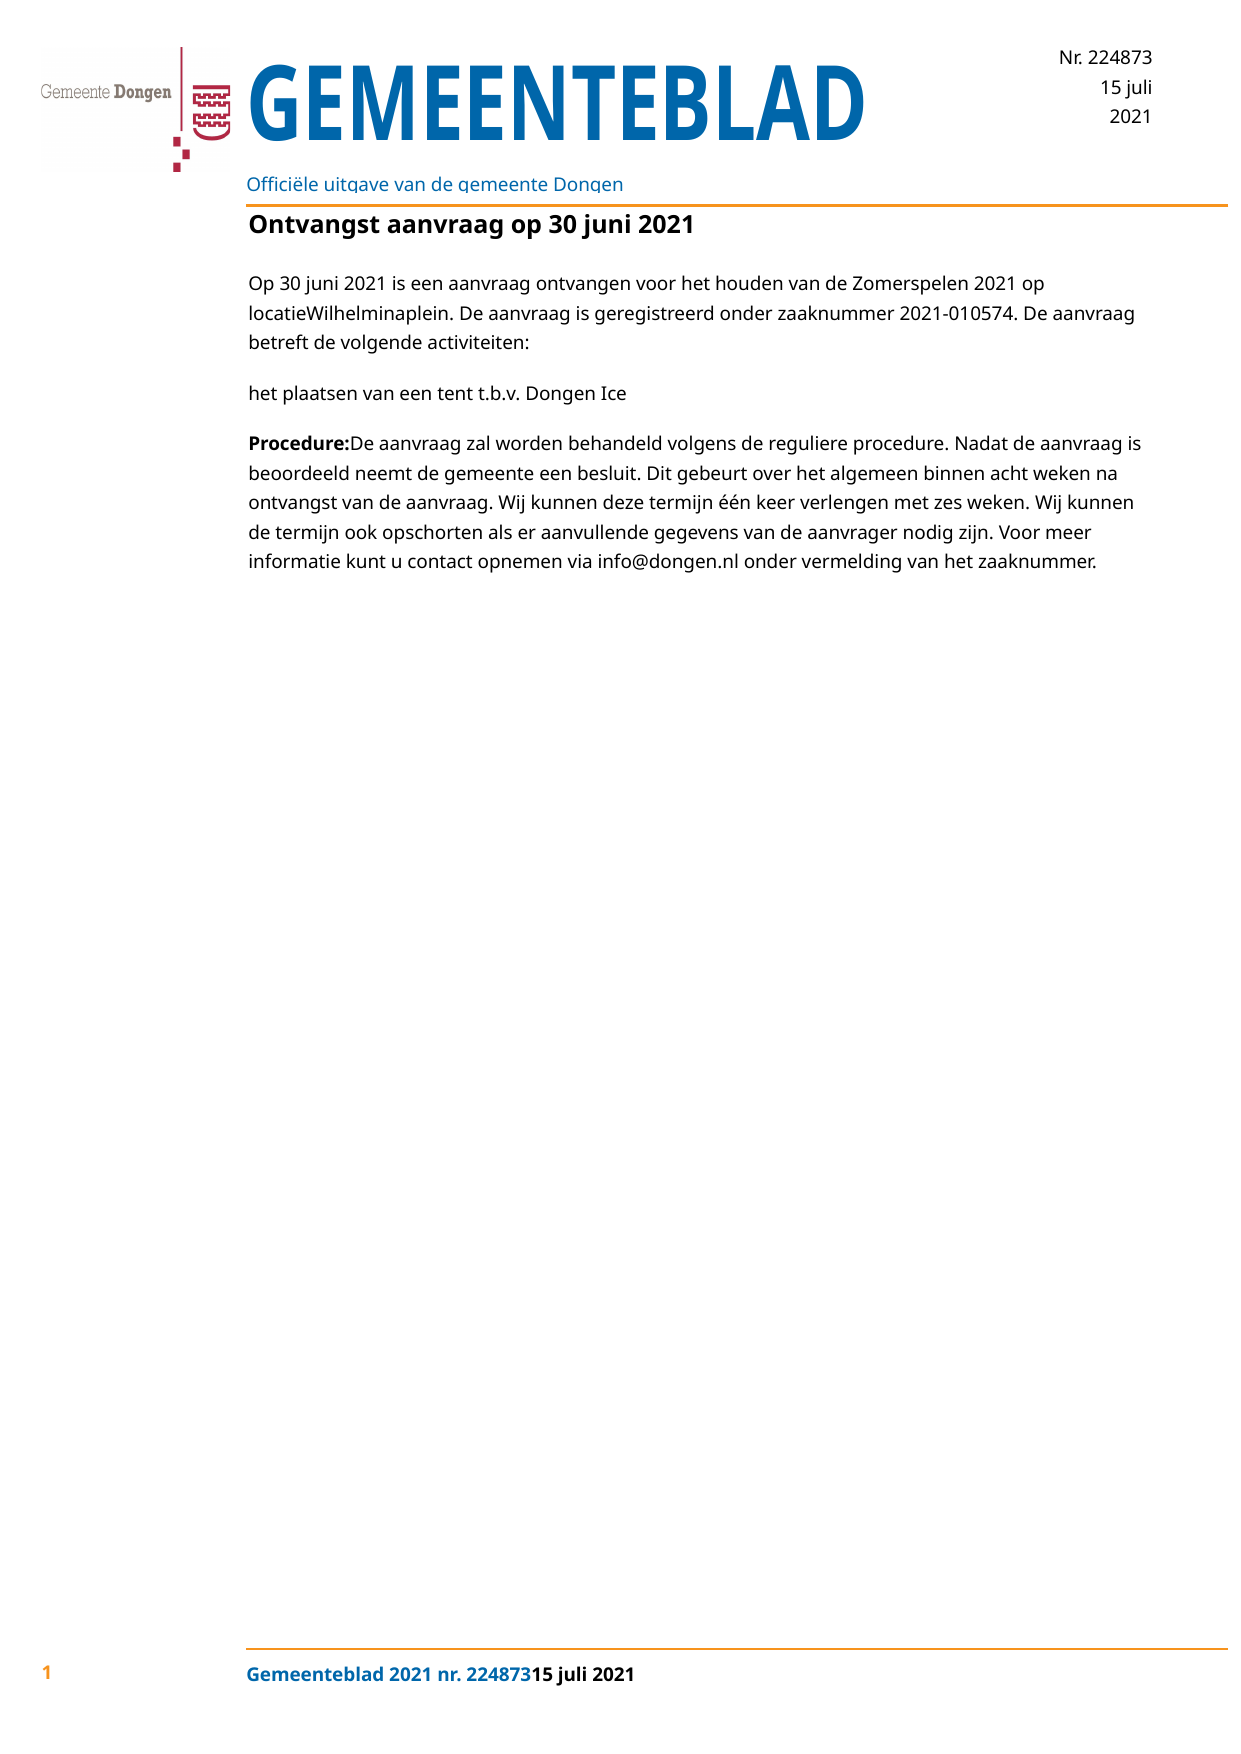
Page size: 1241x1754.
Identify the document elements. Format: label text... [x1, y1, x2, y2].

text het plaatsen van een tent t.b.v. Dongen Ice [248, 380, 1152, 406]
picture [41, 47, 231, 172]
text Ontvangst aanvraag op 30 juni 2021 [248, 207, 1152, 241]
text Procedure:De aanvraag zal worden behandeld volgens de reguliere procedure. Nadat de aanvraag is beoordeeld neemt de gemeente een besluit. Dit gebeurt over het algemeen binnen acht weken na ontvangst van de aanvraag. Wij kunnen deze termijn één keer verlengen met zes weken. Wij kunnen de termijn ook opschorten als er aanvullende gegevens van de aanvrager nodig zijn. Voor meer informatie kunt u contact opnemen via info@dongen.nl onder vermelding van het zaaknummer. [248, 430, 1152, 574]
text Op 30 juni 2021 is een aanvraag ontvangen voor het houden van de Zomerspelen 2021 op locatieWilhelminaplein. De aanvraag is geregistreerd onder zaaknummer 2021-010574. De aanvraag betreft de volgende activiteiten: [248, 270, 1152, 355]
